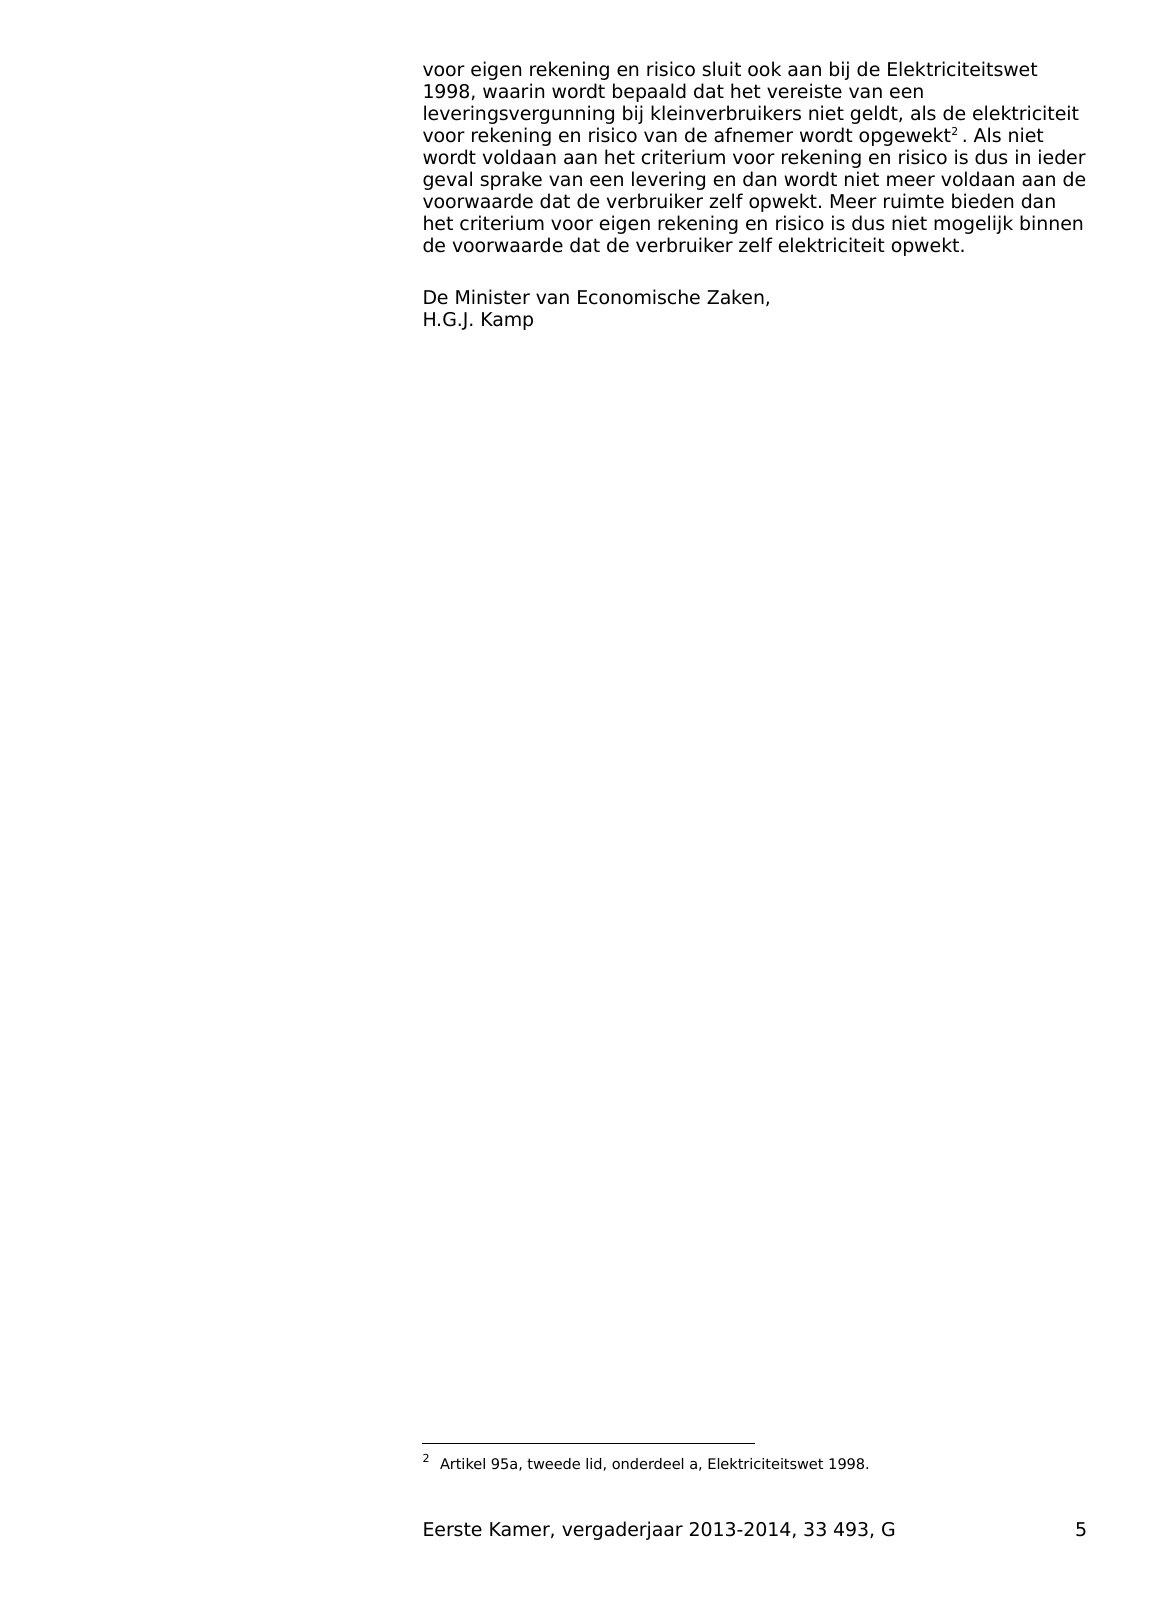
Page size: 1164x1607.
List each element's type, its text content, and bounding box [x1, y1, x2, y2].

text Artikel 95a, tweede lid, onderdeel a, Elektriciteitswet 1998. [422, 1452, 1087, 1474]
text voor eigen rekening en risico sluit ook aan bij de Elektriciteitswet 1998, waarin wordt bepaald dat het vereiste van een leveringsvergunning bij kleinverbruikers niet geldt, als de elektriciteit voor rekening en risico van de afnemer wordt opgewekt. Als niet wordt voldaan aan het criterium voor rekening en risico is dus in ieder geval sprake van een levering en dan wordt niet meer voldaan aan de voorwaarde dat de verbruiker zelf opwekt. Meer ruimte bieden dan het criterium voor eigen rekening en risico is dus niet mogelijk binnen de voorwaarde dat de verbruiker zelf elektriciteit opwekt. [422, 59, 1087, 257]
text De Minister van Economische Zaken, H.G.J. Kamp [422, 287, 1087, 331]
